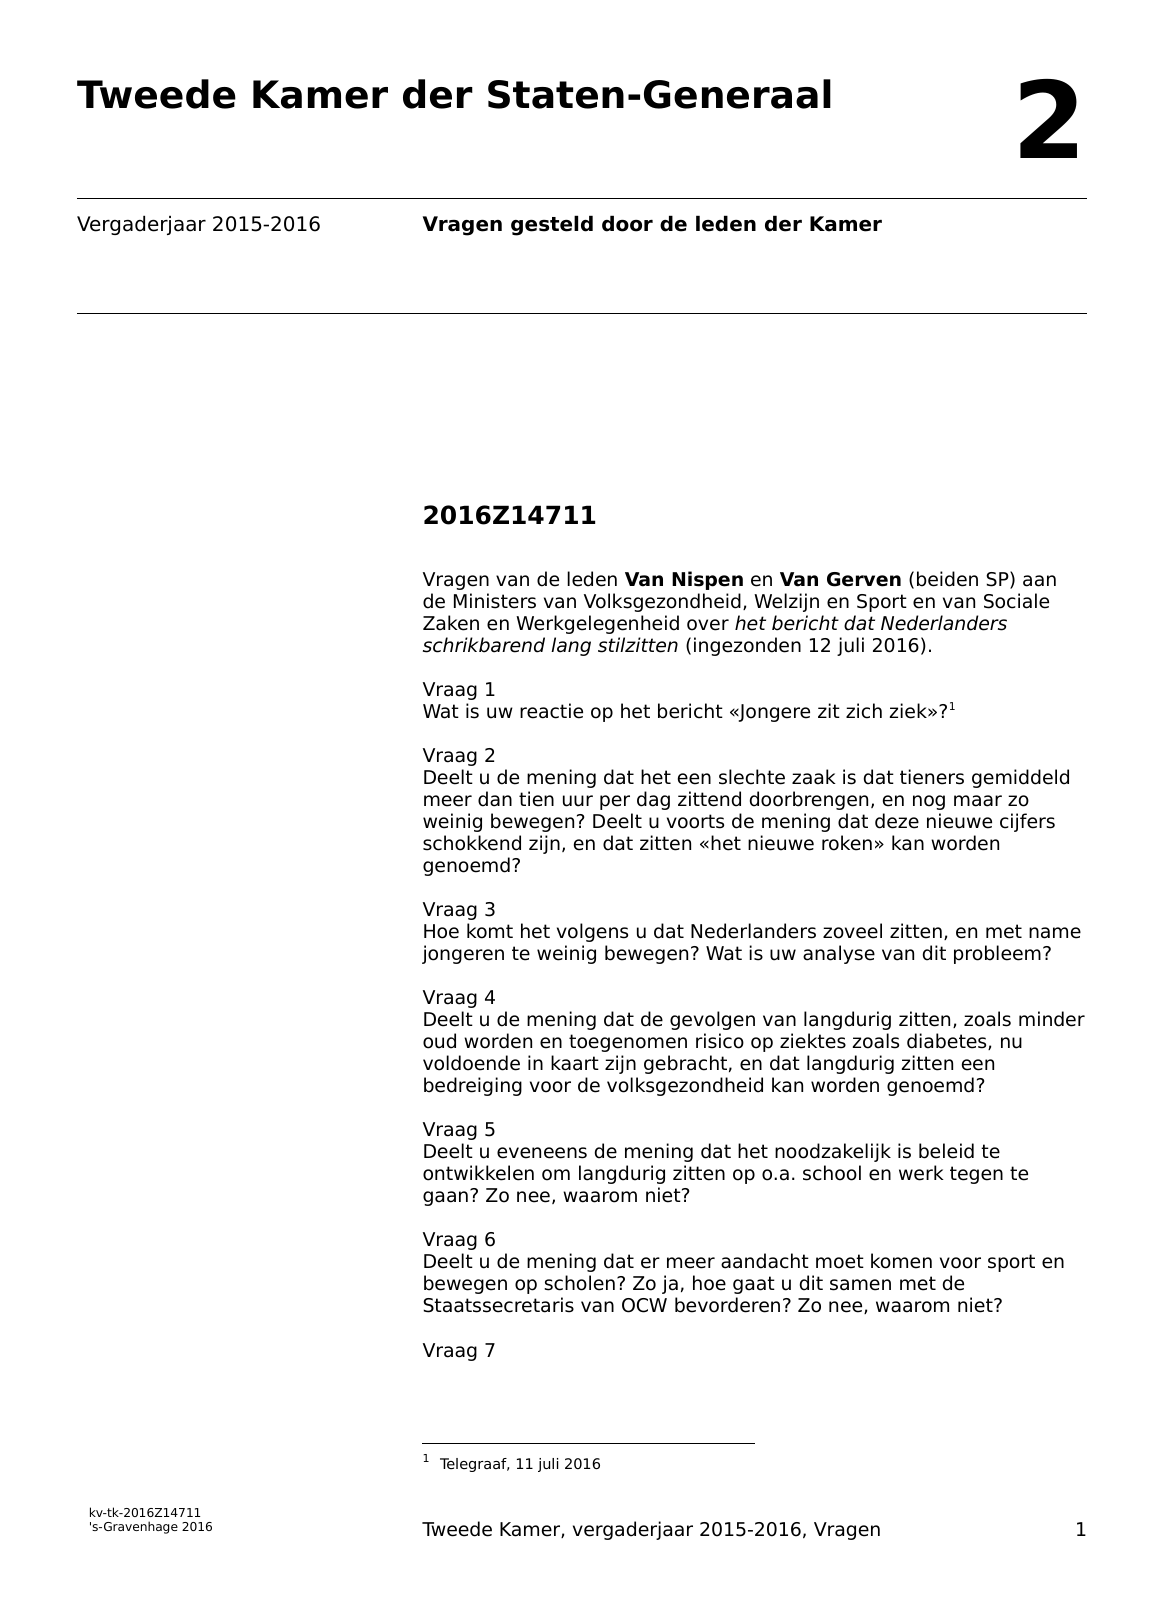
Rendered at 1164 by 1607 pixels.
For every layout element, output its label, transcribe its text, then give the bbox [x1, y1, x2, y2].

text Vraag 6 [422, 1229, 1087, 1251]
text Vraag 4 [422, 987, 1087, 1009]
text Hoe komt het volgens u dat Nederlanders zoveel zitten, en met name jongeren te weinig bewegen? Wat is uw analyse van dit probleem? [422, 921, 1087, 965]
text Vraag 5 [422, 1119, 1087, 1141]
text 's-Gravenhage 2016 [88, 1520, 323, 1534]
text Telegraaf, 11 juli 2016 [422, 1452, 1087, 1474]
text 2016Z14711 [422, 501, 1087, 531]
text Wat is uw reactie op het bericht «Jongere zit zich ziek»? [422, 701, 1087, 723]
table_header 2 [886, 59, 1087, 198]
text Vraag 7 [422, 1339, 1087, 1361]
text Deelt u de mening dat er meer aandacht moet komen voor sport en bewegen op scholen? Zo ja, hoe gaat u dit samen met de Staatssecretaris van OCW bevorderen? Zo nee, waarom niet? [422, 1251, 1087, 1317]
text Vraag 3 [422, 899, 1087, 921]
text Deelt u de mening dat het een slechte zaak is dat tieners gemiddeld meer dan tien uur per dag zittend doorbrengen, en nog maar zo weinig bewegen? Deelt u voorts de mening dat deze nieuwe cijfers schokkend zijn, en dat zitten «het nieuwe roken» kan worden genoemd? [422, 767, 1087, 877]
text Deelt u de mening dat de gevolgen van langdurig zitten, zoals minder oud worden en toegenomen risico op ziektes zoals diabetes, nu voldoende in kaart zijn gebracht, en dat langdurig zitten een bedreiging voor de volksgezondheid kan worden genoemd? [422, 1009, 1087, 1097]
table_cell Vragen gesteld door de leden der Kamer [422, 199, 1087, 313]
table_cell Vergaderjaar 2015-2016 [77, 199, 422, 313]
text Vragen van de leden Van Nispen en Van Gerven (beiden SP) aan de Ministers van Volksgezondheid, Welzijn en Sport en van Sociale Zaken en Werkgelegenheid over het bericht dat Nederlanders schrikbarend lang stilzitten (ingezonden 12 juli 2016). [422, 569, 1087, 657]
text Deelt u eveneens de mening dat het noodzakelijk is beleid te ontwikkelen om langdurig zitten op o.a. school en werk tegen te gaan? Zo nee, waarom niet? [422, 1141, 1087, 1207]
text kv-tk-2016Z14711 [88, 1506, 323, 1520]
text Vraag 1 [422, 679, 1087, 701]
text Vraag 2 [422, 745, 1087, 767]
table_header Tweede Kamer der Staten-Generaal [77, 59, 886, 198]
